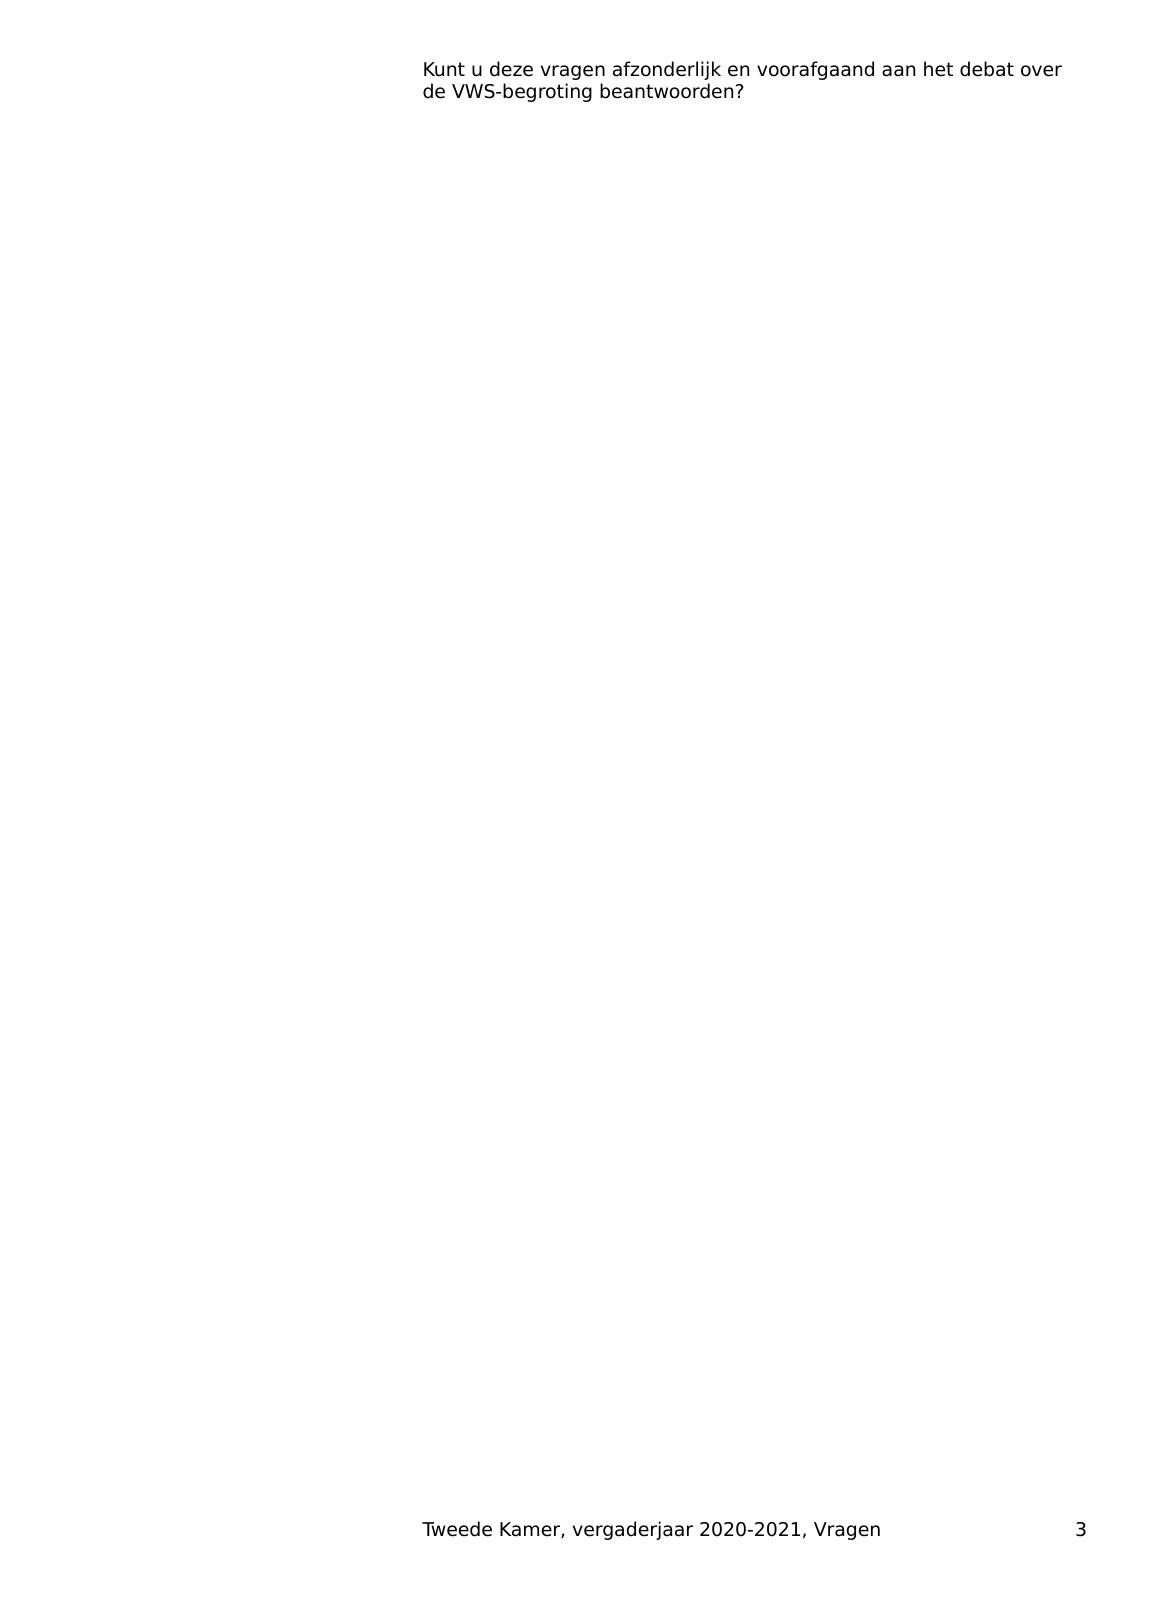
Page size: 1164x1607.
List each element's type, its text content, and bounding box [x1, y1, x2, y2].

text Kunt u deze vragen afzonderlijk en voorafgaand aan het debat over de VWS-begroting beantwoorden? [422, 59, 1087, 103]
